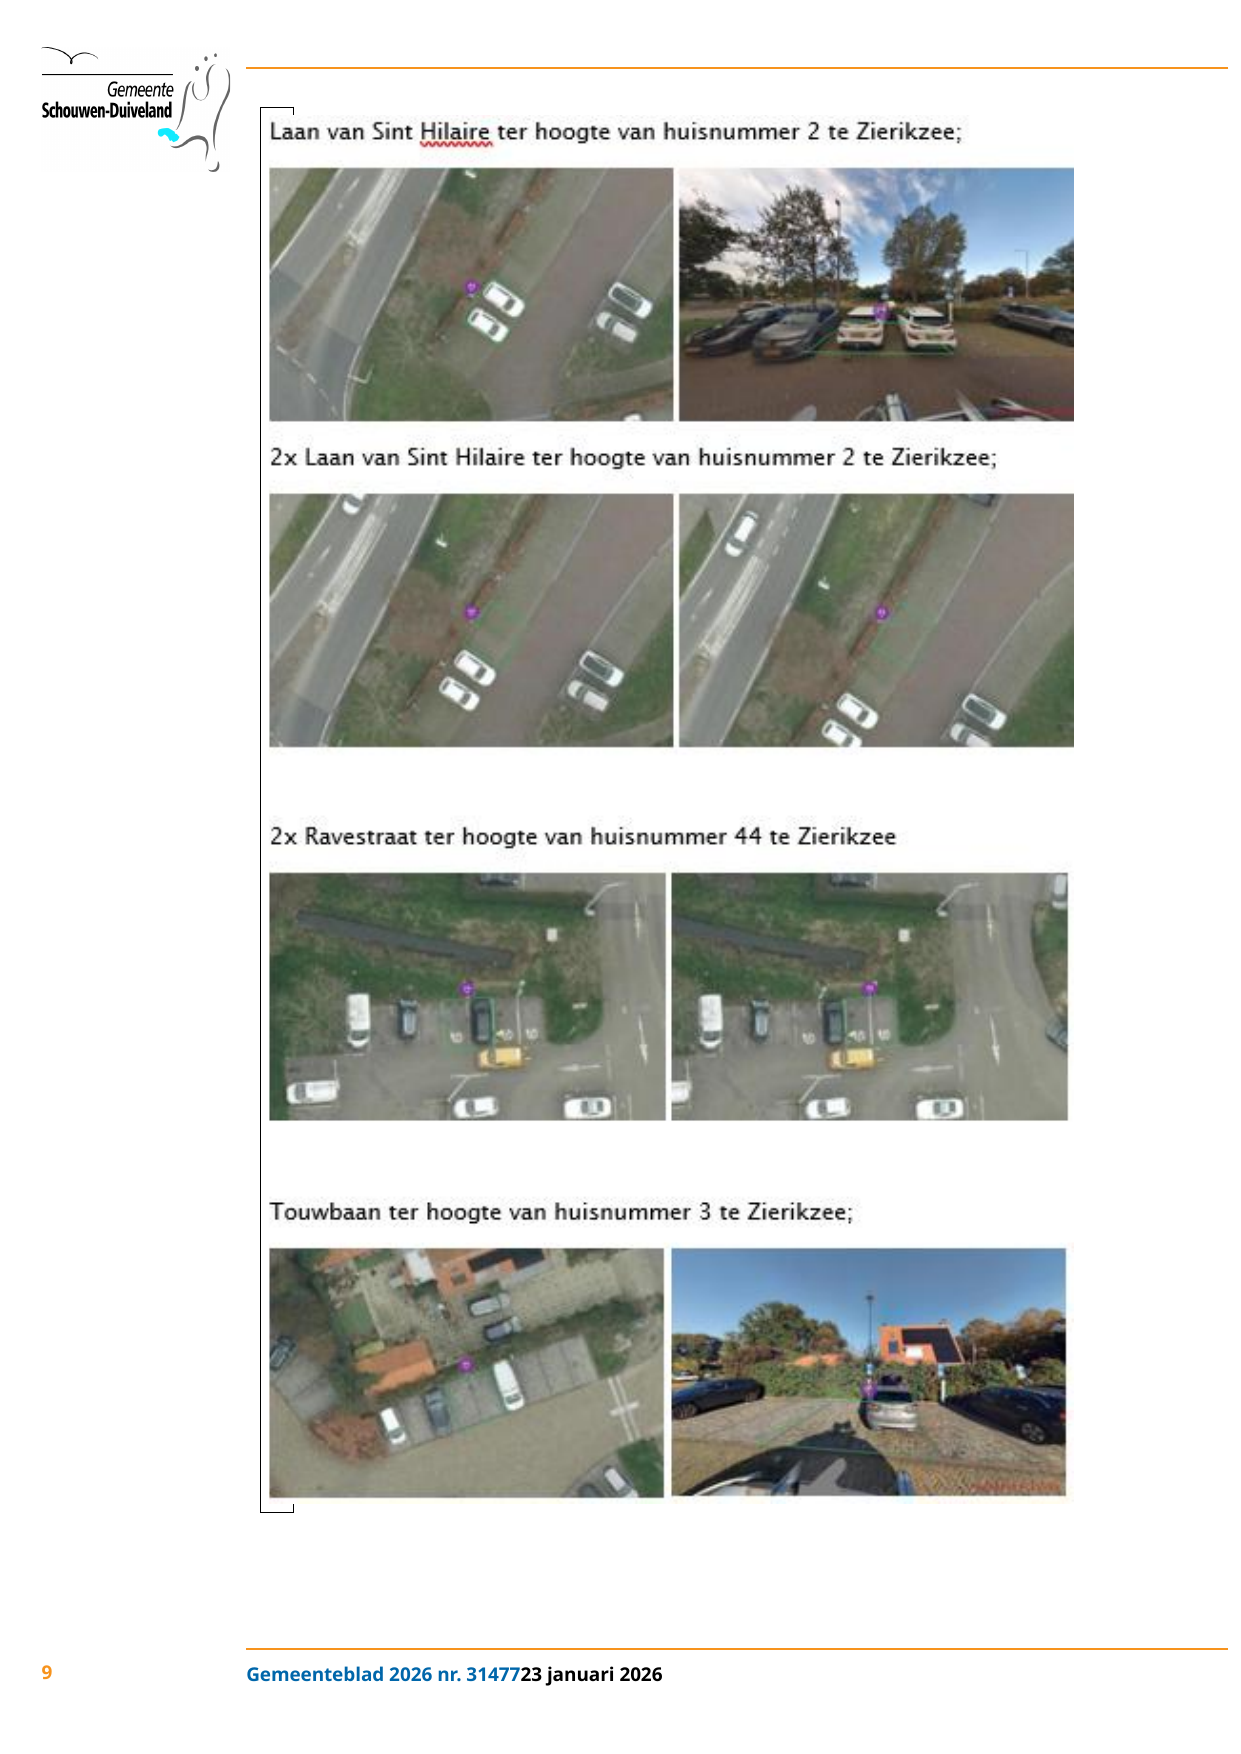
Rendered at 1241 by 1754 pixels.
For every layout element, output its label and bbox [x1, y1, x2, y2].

picture [41, 47, 231, 172]
picture [268, 115, 1074, 1504]
